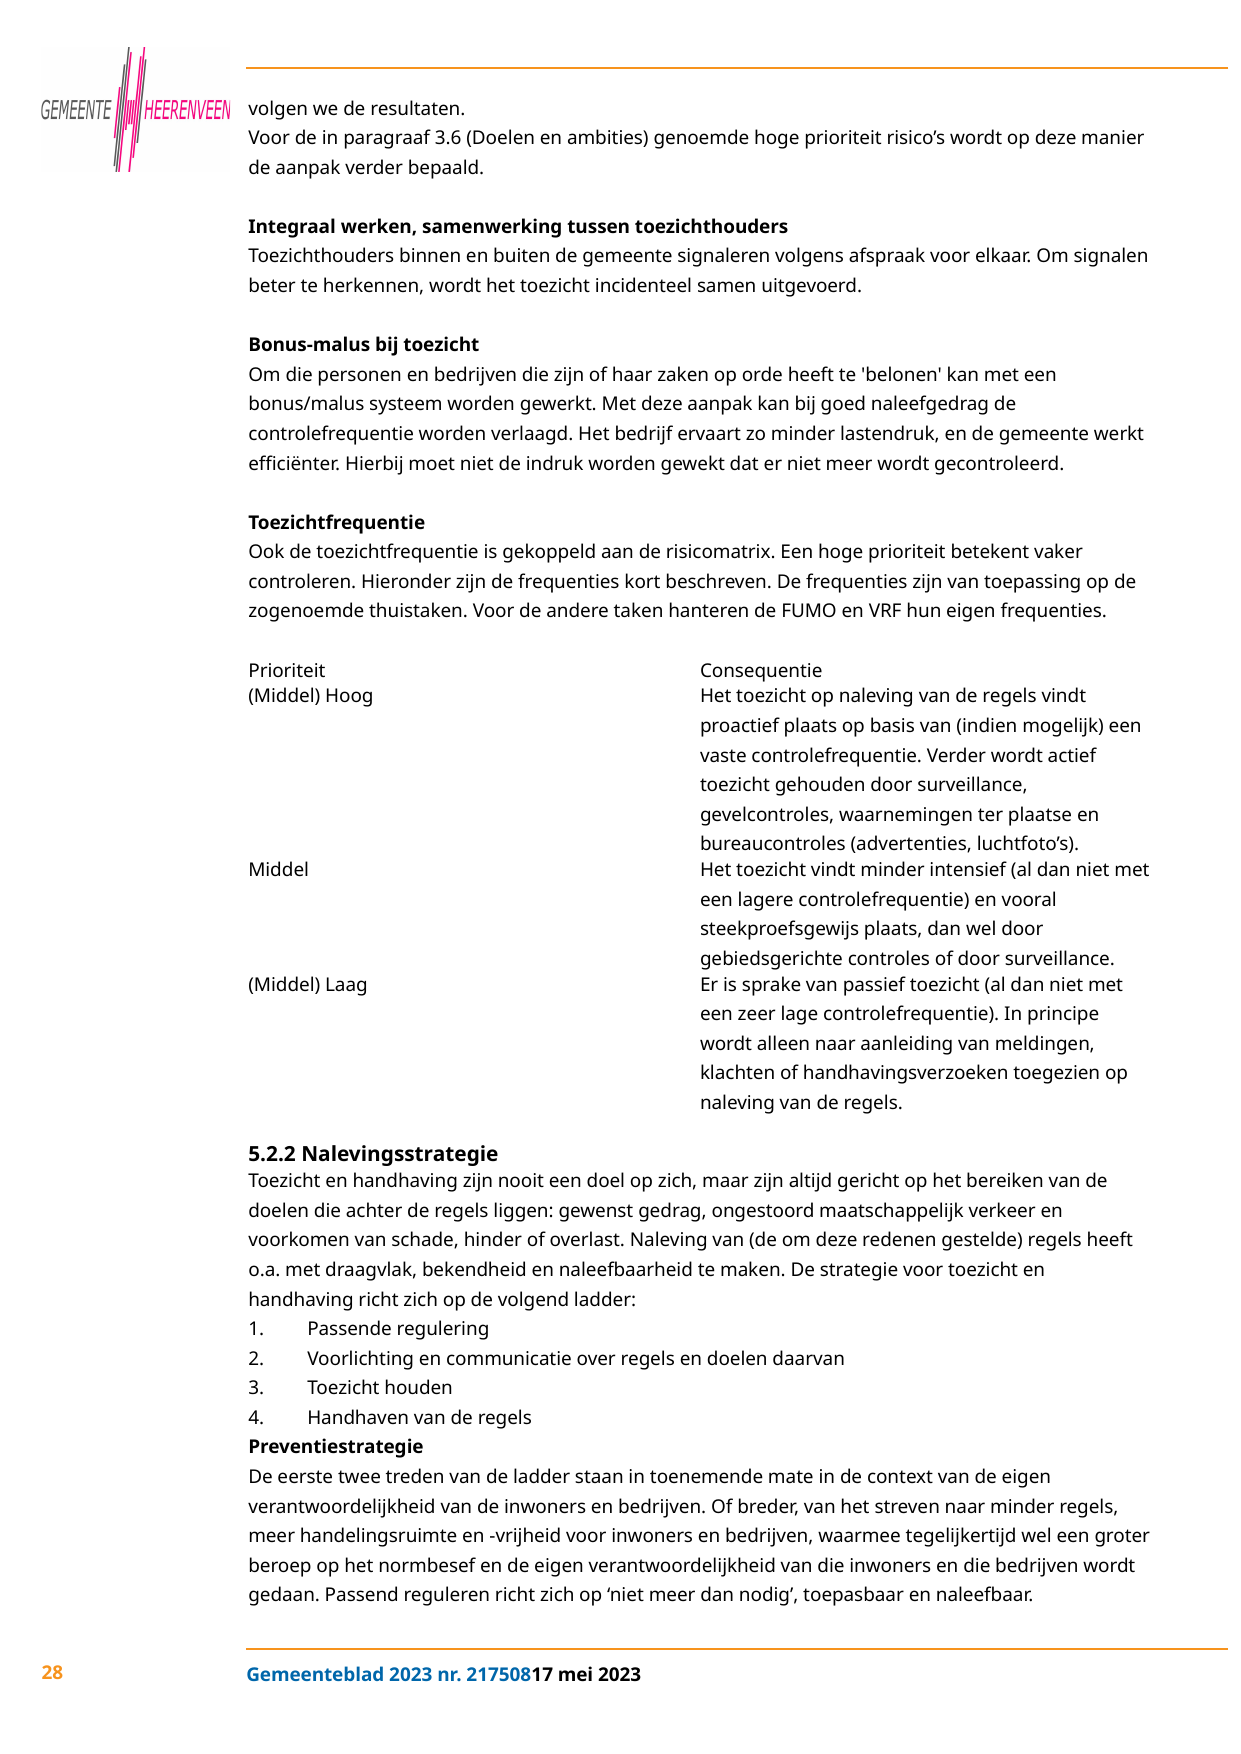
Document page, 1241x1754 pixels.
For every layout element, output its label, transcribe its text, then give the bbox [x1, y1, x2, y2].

table_header Consequentie [700, 657, 1152, 683]
text volgen we de resultaten. [248, 95, 1152, 121]
table_cell (Middel) Laag [248, 971, 700, 1115]
text Preventiestrategie [248, 1434, 1152, 1459]
picture [41, 47, 231, 172]
text Voor de in paragraaf 3.6 (Doelen en ambities) genoemde hoge prioriteit risico’s wordt op deze manier de aanpak verder bepaald. [248, 124, 1152, 180]
table_cell Middel [248, 856, 700, 971]
table_cell (Middel) Hoog [248, 683, 700, 856]
text Toezichtfrequentie [248, 509, 1152, 535]
list Toezicht houden [248, 1374, 1152, 1400]
table_cell Er is sprake van passief toezicht (al dan niet met een zeer lage controlefrequentie). In principe wordt alleen naar aanleiding van meldingen, klachten of handhavingsverzoeken toegezien op naleving van de regels. [700, 971, 1152, 1115]
table_cell Het toezicht op naleving van de regels vindt proactief plaats op basis van (indien mogelijk) een vaste controlefrequentie. Verder wordt actief toezicht gehouden door surveillance, gevelcontroles, waarnemingen ter plaatse en bureaucontroles (advertenties, luchtfoto’s). [700, 683, 1152, 856]
text Toezicht en handhaving zijn nooit een doel op zich, maar zijn altijd gericht op het bereiken van de doelen die achter de regels liggen: gewenst gedrag, ongestoord maatschappelijk verkeer en voorkomen van schade, hinder of overlast. Naleving van (de om deze redenen gestelde) regels heeft o.a. met draagvlak, bekendheid en naleefbaarheid te maken. De strategie voor toezicht en handhaving richt zich op de volgend ladder: [248, 1167, 1152, 1311]
text De eerste twee treden van de ladder staan in toenemende mate in de context van de eigen verantwoordelijkheid van de inwoners en bedrijven. Of breder, van het streven naar minder regels, meer handelingsruimte en -vrijheid voor inwoners en bedrijven, waarmee tegelijkertijd wel een groter beroep op het normbesef en de eigen verantwoordelijkheid van die inwoners en die bedrijven wordt gedaan. Passend reguleren richt zich op ‘niet meer dan nodig’, toepasbaar en naleefbaar. [248, 1463, 1152, 1607]
list Voorlichting en communicatie over regels en doelen daarvan [248, 1345, 1152, 1371]
text 5.2.2 Nalevingsstrategie [248, 1139, 1152, 1167]
list Handhaven van de regels [248, 1404, 1152, 1430]
table_cell Het toezicht vindt minder intensief (al dan niet met een lagere controlefrequentie) en vooral steekproefsgewijs plaats, dan wel door gebiedsgerichte controles of door surveillance. [700, 856, 1152, 971]
text Ook de toezichtfrequentie is gekoppeld aan de risicomatrix. Een hoge prioriteit betekent vaker controleren. Hieronder zijn de frequenties kort beschreven. De frequenties zijn van toepassing op de zogenoemde thuistaken. Voor de andere taken hanteren de FUMO en VRF hun eigen frequenties. [248, 538, 1152, 623]
text Bonus-malus bij toezicht [248, 331, 1152, 357]
list Passende regulering [248, 1315, 1152, 1341]
table_header Prioriteit [248, 657, 700, 683]
text Toezichthouders binnen en buiten de gemeente signaleren volgens afspraak voor elkaar. Om signalen beter te herkennen, wordt het toezicht incidenteel samen uitgevoerd. [248, 243, 1152, 298]
text Om die personen en bedrijven die zijn of haar zaken op orde heeft te 'belonen' kan met een bonus/malus systeem worden gewerkt. Met deze aanpak kan bij goed naleefgedrag de controlefrequentie worden verlaagd. Het bedrijf ervaart zo minder lastendruk, en de gemeente werkt efficiënter. Hierbij moet niet de indruk worden gewekt dat er niet meer wordt gecontroleerd. [248, 361, 1152, 476]
text Integraal werken, samenwerking tussen toezichthouders [248, 213, 1152, 239]
